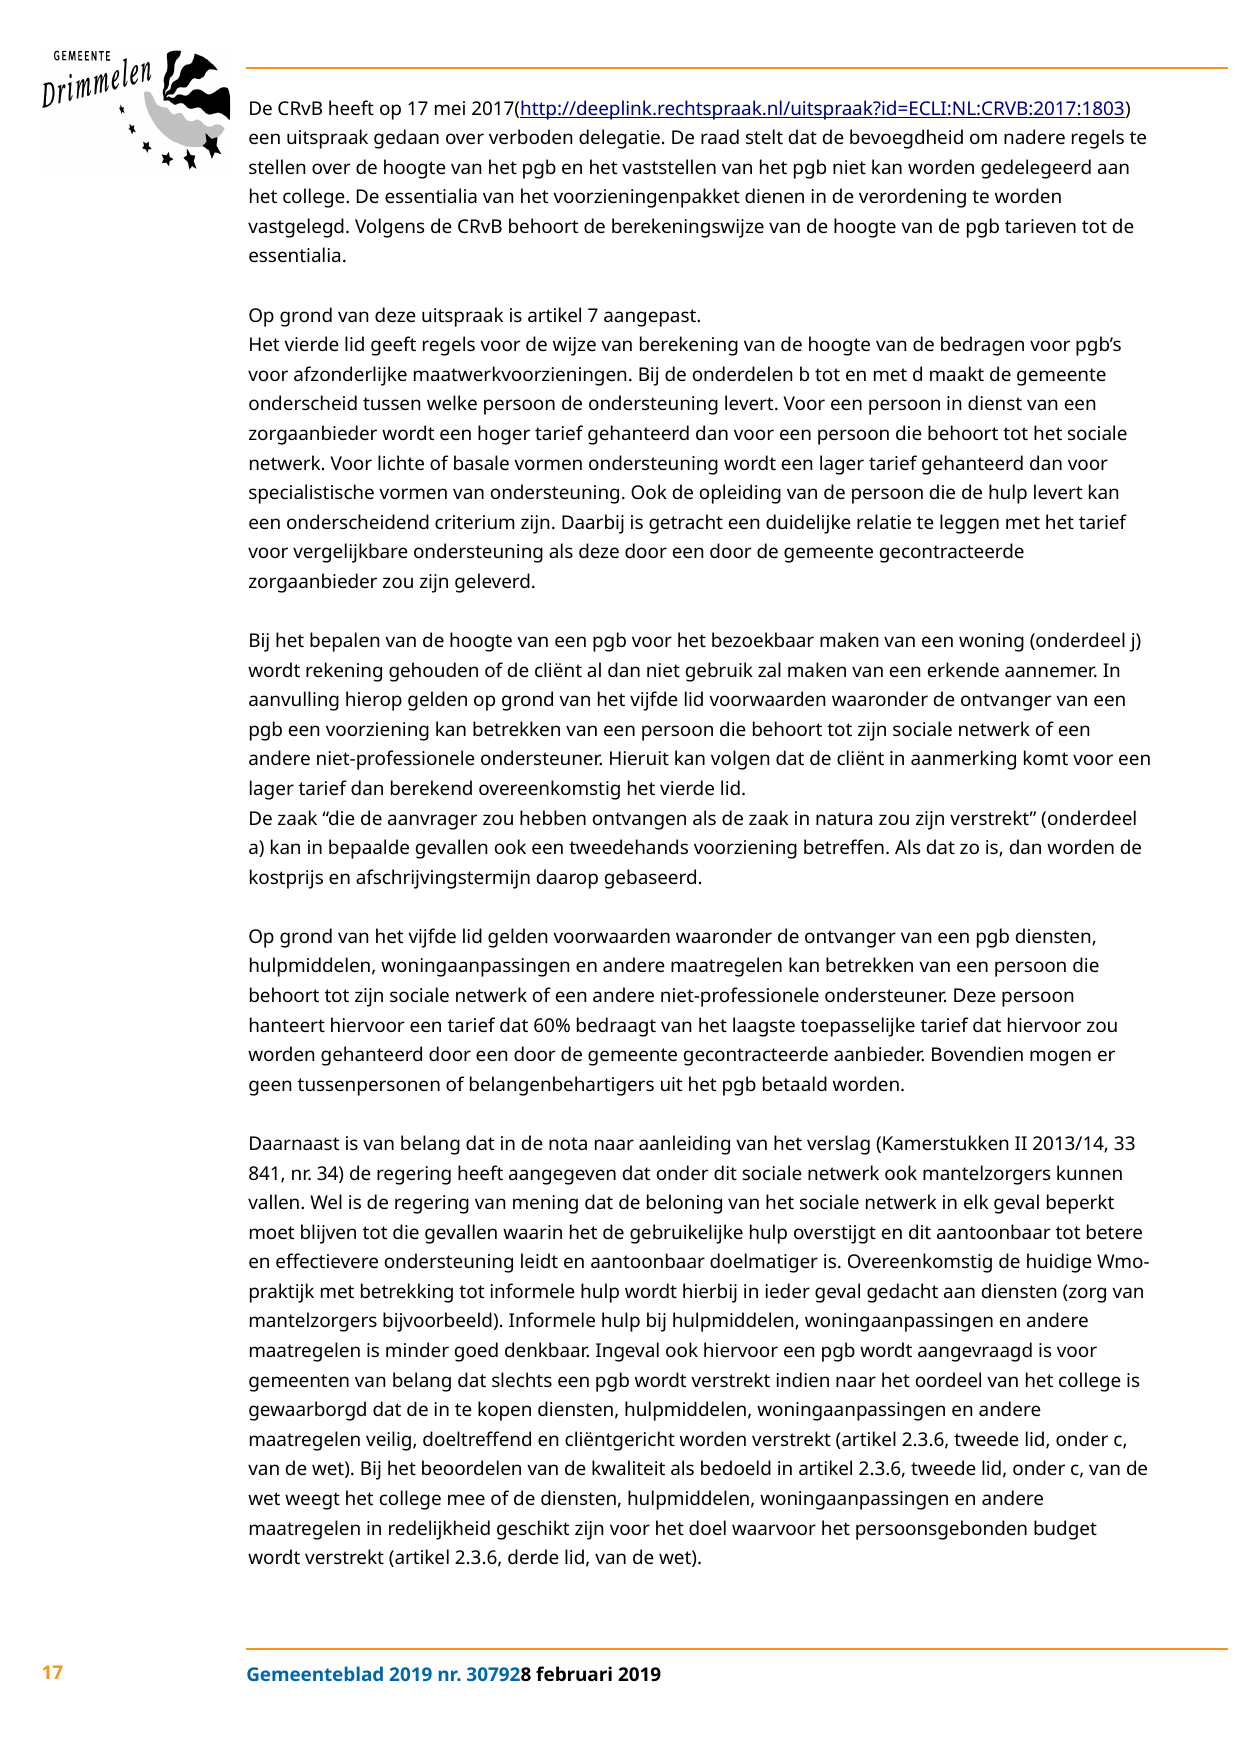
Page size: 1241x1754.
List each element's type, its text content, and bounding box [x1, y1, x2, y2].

text Op grond van het vijfde lid gelden voorwaarden waaronder de ontvanger van een pgb diensten, hulpmiddelen, woningaanpassingen en andere maatregelen kan betrekken van een persoon die behoort tot zijn sociale netwerk of een andere niet-professionele ondersteuner. Deze persoon hanteert hiervoor een tarief dat 60% bedraagt van het laagste toepasselijke tarief dat hiervoor zou worden gehanteerd door een door de gemeente gecontracteerde aanbieder. Bovendien mogen er geen tussenpersonen of belangenbehartigers uit het pgb betaald worden. [248, 923, 1152, 1097]
text De zaak “die de aanvrager zou hebben ontvangen als de zaak in natura zou zijn verstrekt” (onderdeel a) kan in bepaalde gevallen ook een tweedehands voorziening betreffen. Als dat zo is, dan worden de kostprijs en afschrijvingstermijn daarop gebaseerd. [248, 805, 1152, 890]
text Bij het bepalen van de hoogte van een pgb voor het bezoekbaar maken van een woning (onderdeel j) wordt rekening gehouden of de cliënt al dan niet gebruik zal maken van een erkende aannemer. In aanvulling hierop gelden op grond van het vijfde lid voorwaarden waaronder de ontvanger van een pgb een voorziening kan betrekken van een persoon die behoort tot zijn sociale netwerk of een andere niet-professionele ondersteuner. Hieruit kan volgen dat de cliënt in aanmerking komt voor een lager tarief dan berekend overeenkomstig het vierde lid. [248, 627, 1152, 801]
text Op grond van deze uitspraak is artikel 7 aangepast. [248, 302, 1152, 328]
text De CRvB heeft op 17 mei 2017(http://deeplink.rechtspraak.nl/uitspraak?id=ECLI:NL:CRVB:2017:1803) een uitspraak gedaan over verboden delegatie. De raad stelt dat de bevoegdheid om nadere regels te stellen over de hoogte van het pgb en het vaststellen van het pgb niet kan worden gedelegeerd aan het college. De essentialia van het voorzieningenpakket dienen in de verordening te worden vastgelegd. Volgens de CRvB behoort de berekeningswijze van de hoogte van de pgb tarieven tot de essentialia. [248, 95, 1152, 268]
picture [41, 47, 231, 172]
text Daarnaast is van belang dat in de nota naar aanleiding van het verslag (Kamerstukken II 2013/14, 33 841, nr. 34) de regering heeft aangegeven dat onder dit sociale netwerk ook mantelzorgers kunnen vallen. Wel is de regering van mening dat de beloning van het sociale netwerk in elk geval beperkt moet blijven tot die gevallen waarin het de gebruikelijke hulp overstijgt en dit aantoonbaar tot betere en effectievere ondersteuning leidt en aantoonbaar doelmatiger is. Overeenkomstig de huidige Wmo-praktijk met betrekking tot informele hulp wordt hierbij in ieder geval gedacht aan diensten (zorg van mantelzorgers bijvoorbeeld). Informele hulp bij hulpmiddelen, woningaanpassingen en andere maatregelen is minder goed denkbaar. Ingeval ook hiervoor een pgb wordt aangevraagd is voor gemeenten van belang dat slechts een pgb wordt verstrekt indien naar het oordeel van het college is gewaarborgd dat de in te kopen diensten, hulpmiddelen, woningaanpassingen en andere maatregelen veilig, doeltreffend en cliëntgericht worden verstrekt (artikel 2.3.6, tweede lid, onder c, van de wet). Bij het beoordelen van de kwaliteit als bedoeld in artikel 2.3.6, tweede lid, onder c, van de wet weegt het college mee of de diensten, hulpmiddelen, woningaanpassingen en andere maatregelen in redelijkheid geschikt zijn voor het doel waarvoor het persoonsgebonden budget wordt verstrekt (artikel 2.3.6, derde lid, van de wet). [248, 1130, 1152, 1570]
text Het vierde lid geeft regels voor de wijze van berekening van de hoogte van de bedragen voor pgb’s voor afzonderlijke maatwerkvoorzieningen. Bij de onderdelen b tot en met d maakt de gemeente onderscheid tussen welke persoon de ondersteuning levert. Voor een persoon in dienst van een zorgaanbieder wordt een hoger tarief gehanteerd dan voor een persoon die behoort tot het sociale netwerk. Voor lichte of basale vormen ondersteuning wordt een lager tarief gehanteerd dan voor specialistische vormen van ondersteuning. Ook de opleiding van de persoon die de hulp levert kan een onderscheidend criterium zijn. Daarbij is getracht een duidelijke relatie te leggen met het tarief voor vergelijkbare ondersteuning als deze door een door de gemeente gecontracteerde zorgaanbieder zou zijn geleverd. [248, 331, 1152, 594]
